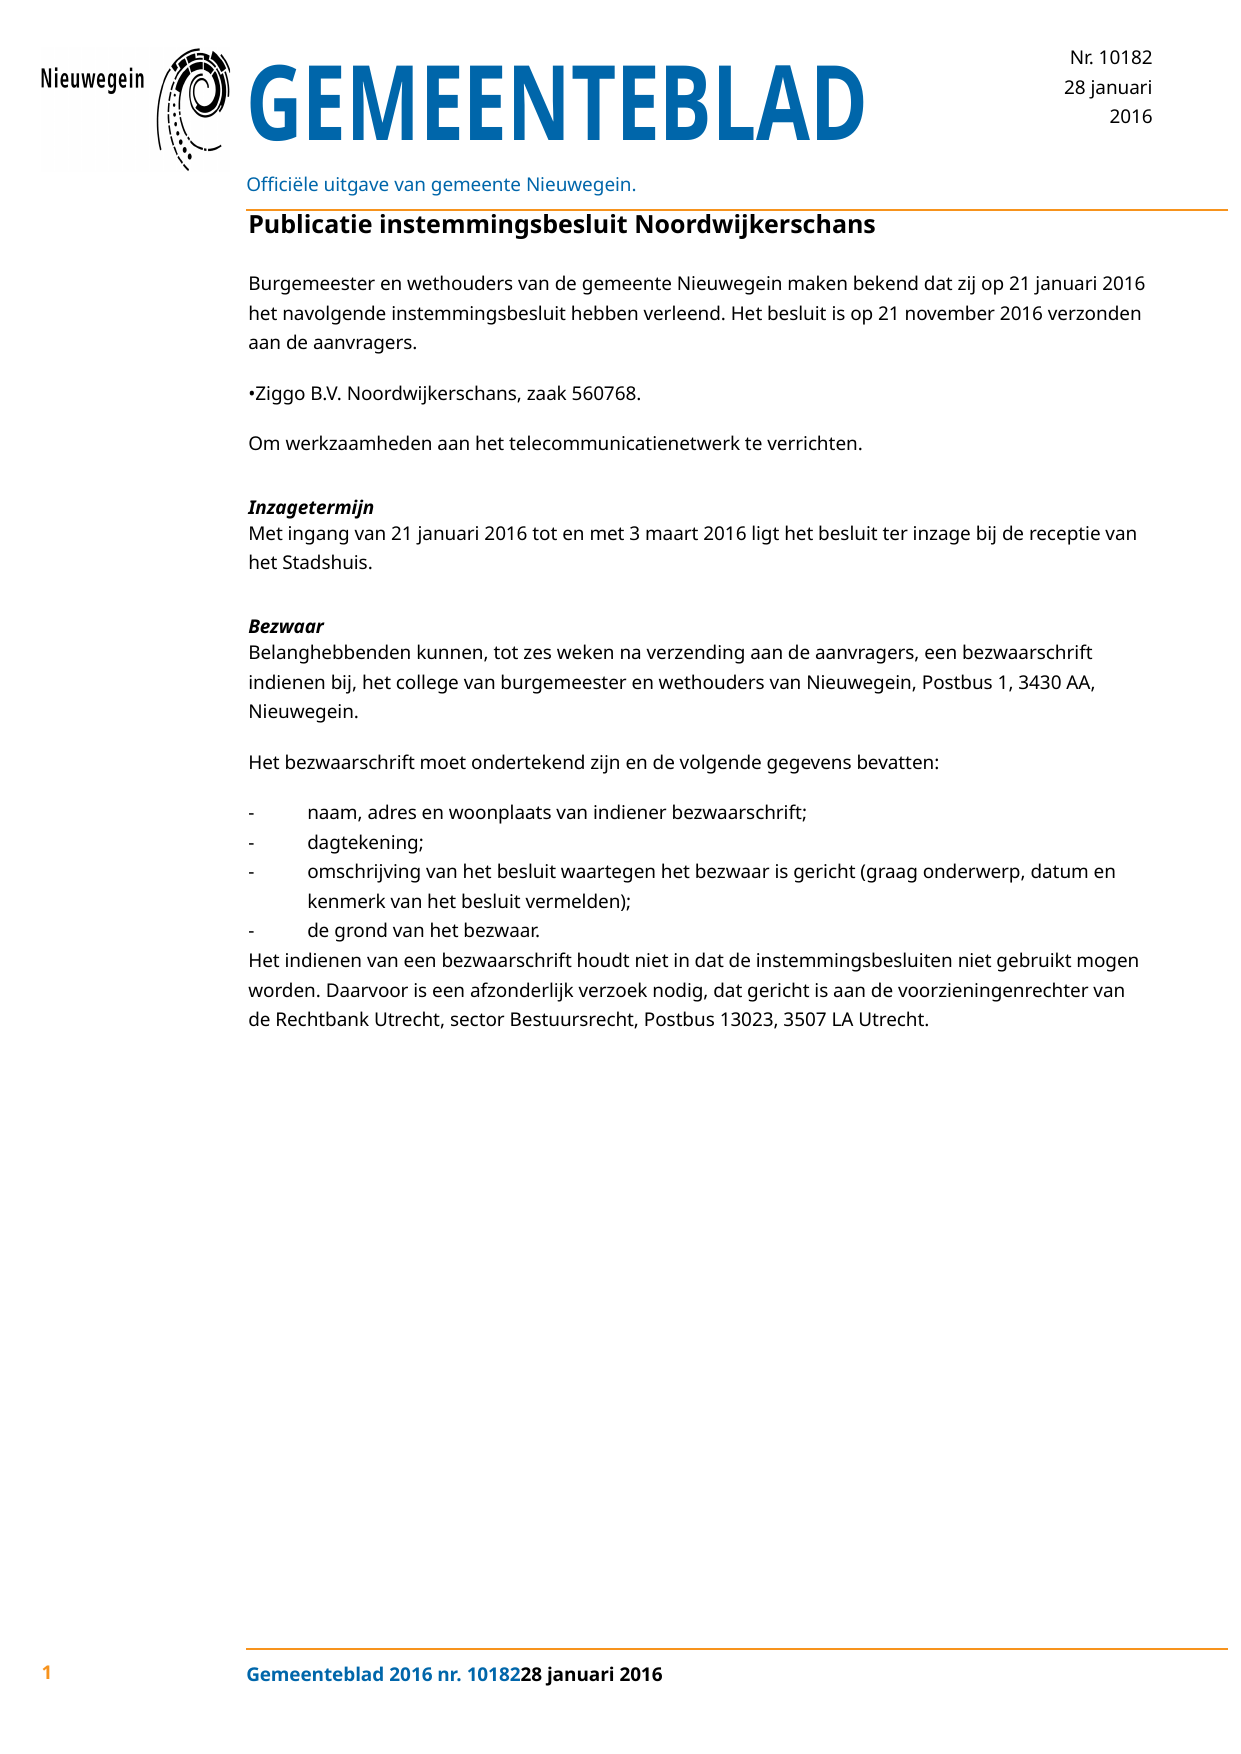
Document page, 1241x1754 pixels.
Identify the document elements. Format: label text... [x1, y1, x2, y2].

list omschrijving van het besluit waartegen het bezwaar is gericht (graag onderwerp, datum en kenmerk van het besluit vermelden); [248, 858, 1152, 914]
list dagtekening; [248, 829, 1152, 854]
text Bezwaar [248, 613, 1152, 639]
text Inzagetermijn [248, 494, 1152, 520]
list naam, adres en woonplaats van indiener bezwaarschrift; [248, 799, 1152, 825]
text Met ingang van 21 januari 2016 tot en met 3 maart 2016 ligt het besluit ter inzage bij de receptie van het Stadshuis. [248, 520, 1152, 575]
text Burgemeester en wethouders van de gemeente Nieuwegein maken bekend dat zij op 21 januari 2016 het navolgende instemmingsbesluit hebben verleend. Het besluit is op 21 november 2016 verzonden aan de aanvragers. [248, 270, 1152, 355]
text Het bezwaarschrift moet ondertekend zijn en de volgende gegevens bevatten: [248, 749, 1152, 774]
text •Ziggo B.V. Noordwijkerschans, zaak 560768. [248, 380, 1152, 406]
picture [41, 47, 231, 172]
text Publicatie instemmingsbesluit Noordwijkerschans [248, 211, 1152, 241]
text Het indienen van een bezwaarschrift houdt niet in dat de instemmingsbesluiten niet gebruikt mogen worden. Daarvoor is een afzonderlijk verzoek nodig, dat gericht is aan de voorzieningenrechter van de Rechtbank Utrecht, sector Bestuursrecht, Postbus 13023, 3507 LA Utrecht. [248, 947, 1152, 1032]
list de grond van het bezwaar. [248, 918, 1152, 943]
text Om werkzaamheden aan het telecommunicatienetwerk te verrichten. [248, 430, 1152, 456]
text Belanghebbenden kunnen, tot zes weken na verzending aan de aanvragers, een bezwaarschrift indienen bij, het college van burgemeester en wethouders van Nieuwegein, Postbus 1, 3430 AA, Nieuwegein. [248, 639, 1152, 724]
